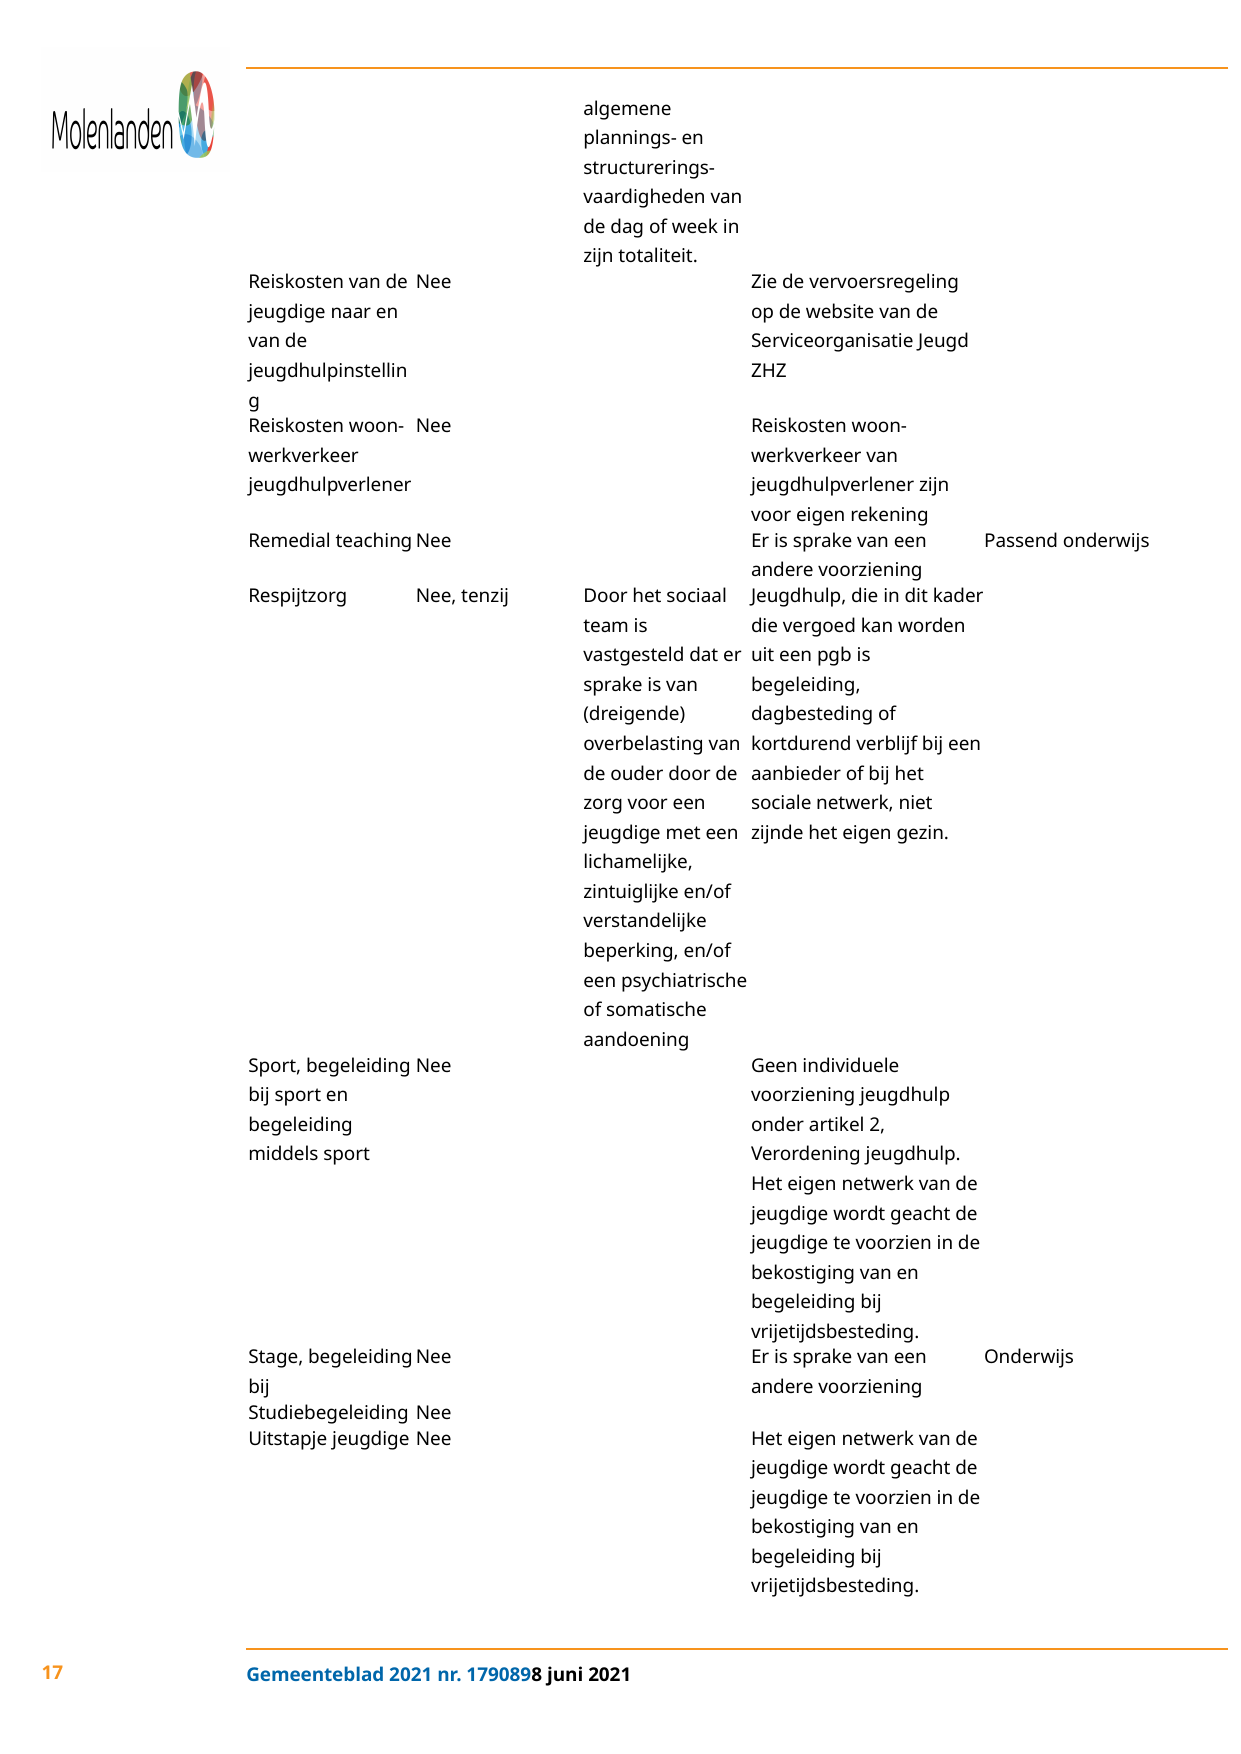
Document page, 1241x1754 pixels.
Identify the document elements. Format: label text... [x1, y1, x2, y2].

table_cell Nee [416, 1399, 583, 1425]
table_cell Respijtzorg [248, 582, 416, 1052]
table_cell [583, 527, 751, 582]
table_cell Nee [416, 1052, 583, 1344]
table_cell [984, 95, 1152, 268]
table_cell [984, 582, 1152, 1052]
table_cell [583, 1399, 751, 1425]
table_cell Onderwijs [984, 1344, 1152, 1399]
table_cell Sport, begeleiding bij sport en begeleiding middels sport [248, 1052, 416, 1344]
table_cell Door het sociaal team is vastgesteld dat er sprake is van (dreigende) overbelasting van de ouder door de zorg voor een jeugdige met een lichamelijke, zintuiglijke en/of verstandelijke beperking, en/of een psychiatrische of somatische aandoening [583, 582, 751, 1052]
table_cell Geen individuele voorziening jeugdhulp onder artikel 2, Verordening jeugdhulp. Het eigen netwerk van de jeugdige wordt geacht de jeugdige te voorzien in de bekostiging van en begeleiding bij vrijetijdsbesteding. [751, 1052, 984, 1344]
table_cell Passend onderwijs [984, 527, 1152, 582]
table_cell Er is sprake van een andere voorziening [751, 527, 984, 582]
table_cell Nee [416, 527, 583, 582]
table_cell Nee [416, 1344, 583, 1399]
table_cell Reiskosten woon-werkverkeer van jeugdhulpverlener zijn voor eigen rekening [751, 413, 984, 527]
table_cell Zie de vervoersregeling op de website van de Serviceorganisatie Jeugd ZHZ [751, 269, 984, 412]
table_cell Uitstapje jeugdige [248, 1425, 416, 1598]
table_cell Stage, begeleiding bij [248, 1344, 416, 1399]
table_cell Studiebegeleiding [248, 1399, 416, 1425]
table_cell [984, 1052, 1152, 1344]
table_cell [984, 413, 1152, 527]
table_cell Reiskosten woon-werkverkeer jeugdhulpverlener [248, 413, 416, 527]
table_cell Nee, tenzij [416, 582, 583, 1052]
table_cell Nee [416, 269, 583, 412]
table_cell Jeugdhulp, die in dit kader die vergoed kan worden uit een pgb is begeleiding, dagbesteding of kortdurend verblijf bij een aanbieder of bij het sociale netwerk, niet zijnde het eigen gezin. [751, 582, 984, 1052]
table_cell Nee [416, 1425, 583, 1598]
table_cell [583, 413, 751, 527]
table_cell algemene plannings- en structurerings-vaardigheden van de dag of week in zijn totaliteit. [583, 95, 751, 268]
table_cell Het eigen netwerk van de jeugdige wordt geacht de jeugdige te voorzien in de bekostiging van en begeleiding bij vrijetijdsbesteding. [751, 1425, 984, 1598]
table_cell [751, 95, 984, 268]
picture [41, 47, 231, 172]
table_cell [583, 1344, 751, 1399]
table_cell [984, 1399, 1152, 1425]
table_cell [416, 95, 583, 268]
table_cell [583, 1425, 751, 1598]
table_cell Reiskosten van de jeugdige naar en van de jeugdhulpinstelling [248, 269, 416, 412]
table_cell [984, 269, 1152, 412]
table_cell [248, 95, 416, 268]
table_cell Remedial teaching [248, 527, 416, 582]
table_cell [583, 1052, 751, 1344]
table_cell Nee [416, 413, 583, 527]
table_cell [751, 1399, 984, 1425]
table_cell Er is sprake van een andere voorziening [751, 1344, 984, 1399]
table_cell [984, 1425, 1152, 1598]
table_cell [583, 269, 751, 412]
